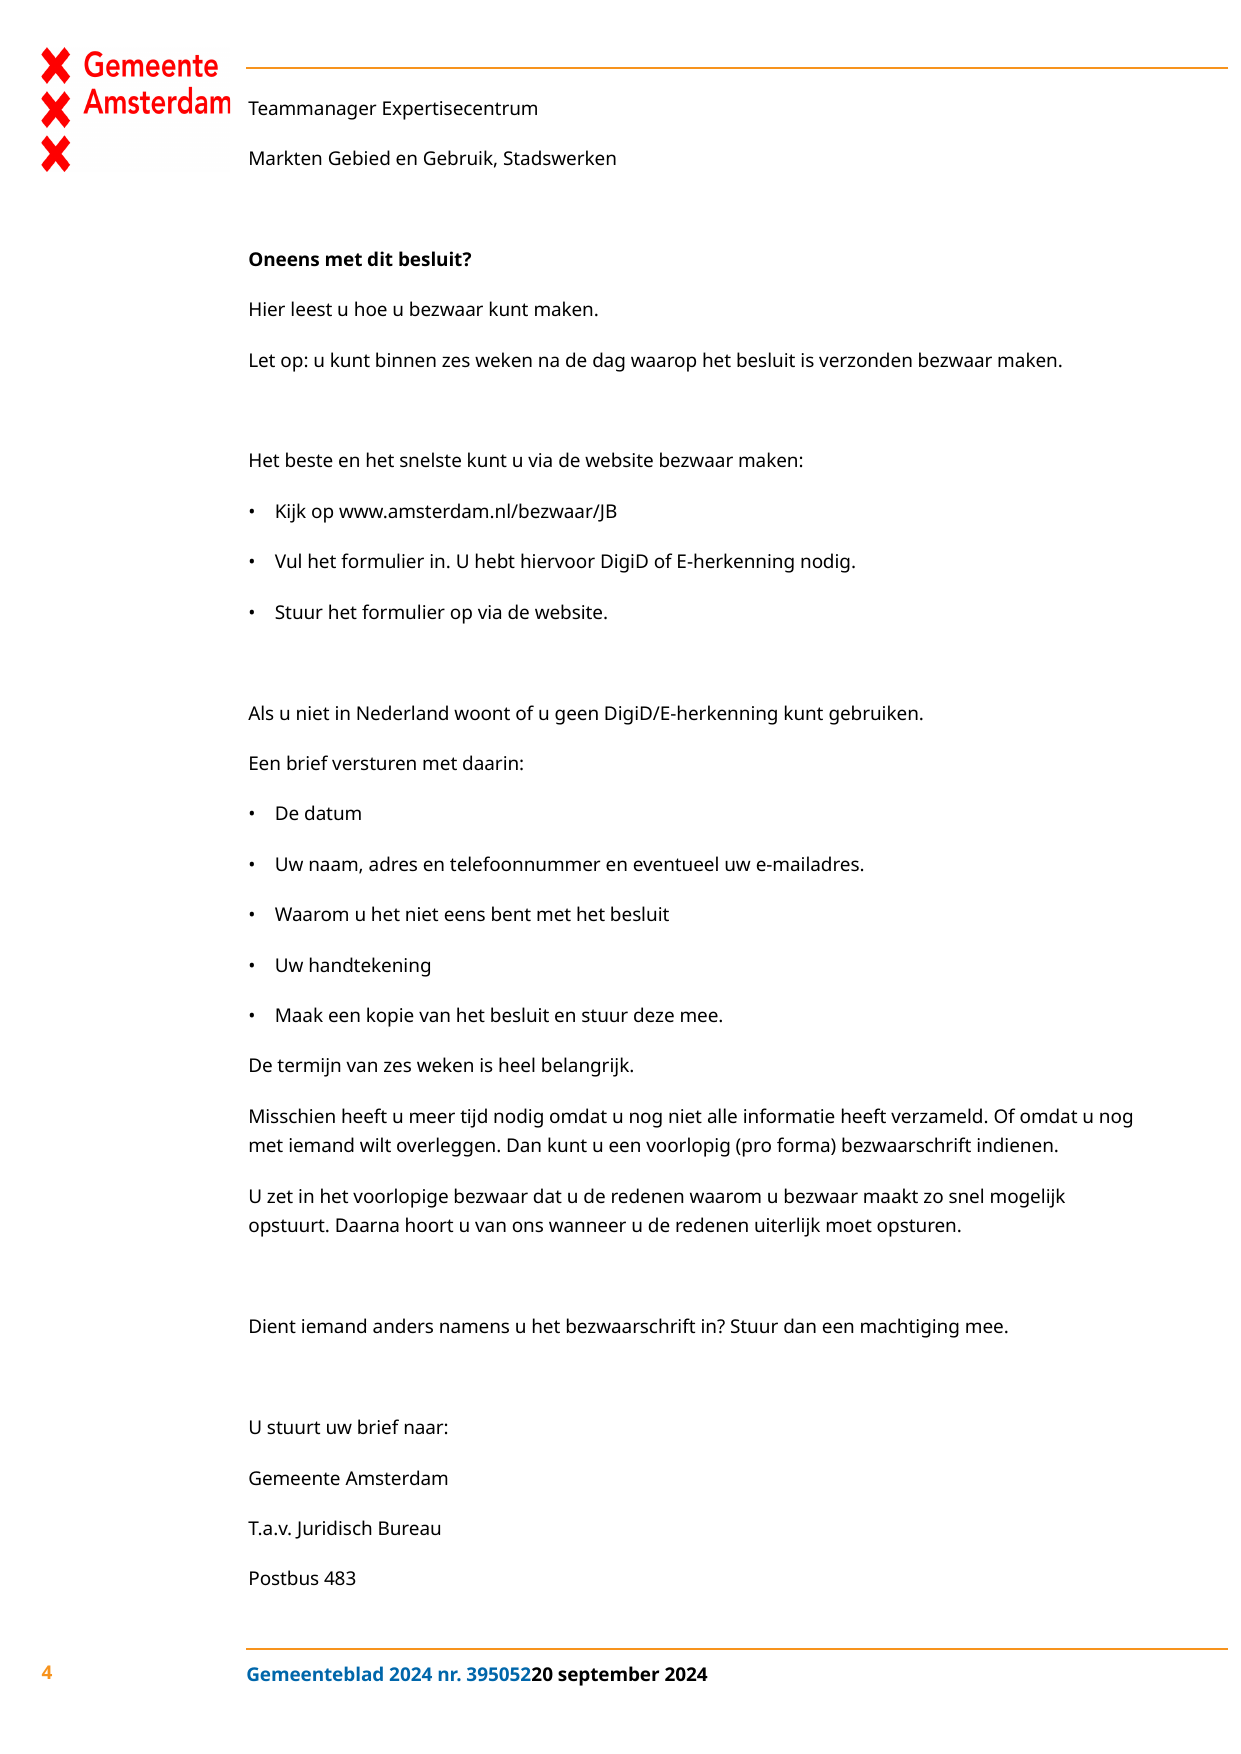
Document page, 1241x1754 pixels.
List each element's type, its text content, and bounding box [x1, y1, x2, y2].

text Het beste en het snelste kunt u via de website bezwaar maken: [248, 448, 1152, 473]
text • Waarom u het niet eens bent met het besluit [248, 901, 1152, 927]
text Als u niet in Nederland woont of u geen DigiD/E-herkenning kunt gebruiken. [248, 700, 1152, 726]
text Postbus 483 [248, 1566, 1152, 1591]
text Let op: u kunt binnen zes weken na de dag waarop het besluit is verzonden bezwaar maken. [248, 347, 1152, 373]
text Oneens met dit besluit? [248, 246, 1152, 272]
text Gemeente Amsterdam [248, 1465, 1152, 1491]
text Markten Gebied en Gebruik, Stadswerken [248, 145, 1152, 171]
text • Uw naam, adres en telefoonnummer en eventueel uw e-mailadres. [248, 851, 1152, 877]
text Hier leest u hoe u bezwaar kunt maken. [248, 296, 1152, 322]
text • Stuur het formulier op via de website. [248, 599, 1152, 625]
text Teammanager Expertisecentrum [248, 95, 1152, 121]
text Een brief versturen met daarin: [248, 750, 1152, 776]
text T.a.v. Juridisch Bureau [248, 1515, 1152, 1541]
text • Vul het formulier in. U hebt hiervoor DigiD of E-herkenning nodig. [248, 548, 1152, 574]
text • Uw handtekening [248, 952, 1152, 978]
text U stuurt uw brief naar: [248, 1414, 1152, 1440]
text De termijn van zes weken is heel belangrijk. [248, 1053, 1152, 1078]
text • Maak een kopie van het besluit en stuur deze mee. [248, 1002, 1152, 1028]
text Dient iemand anders namens u het bezwaarschrift in? Stuur dan een machtiging mee. [248, 1313, 1152, 1339]
text • De datum [248, 801, 1152, 826]
text • Kijk op www.amsterdam.nl/bezwaar/JB [248, 498, 1152, 524]
text Misschien heeft u meer tijd nodig omdat u nog niet alle informatie heeft verzameld. Of omdat u nog met iemand wilt overleggen. Dan kunt u een voorlopig (pro forma) bezwaarschrift indienen. [248, 1103, 1152, 1158]
picture [41, 47, 231, 172]
text U zet in het voorlopige bezwaar dat u de redenen waarom u bezwaar maakt zo snel mogelijk opstuurt. Daarna hoort u van ons wanneer u de redenen uiterlijk moet opsturen. [248, 1183, 1152, 1238]
